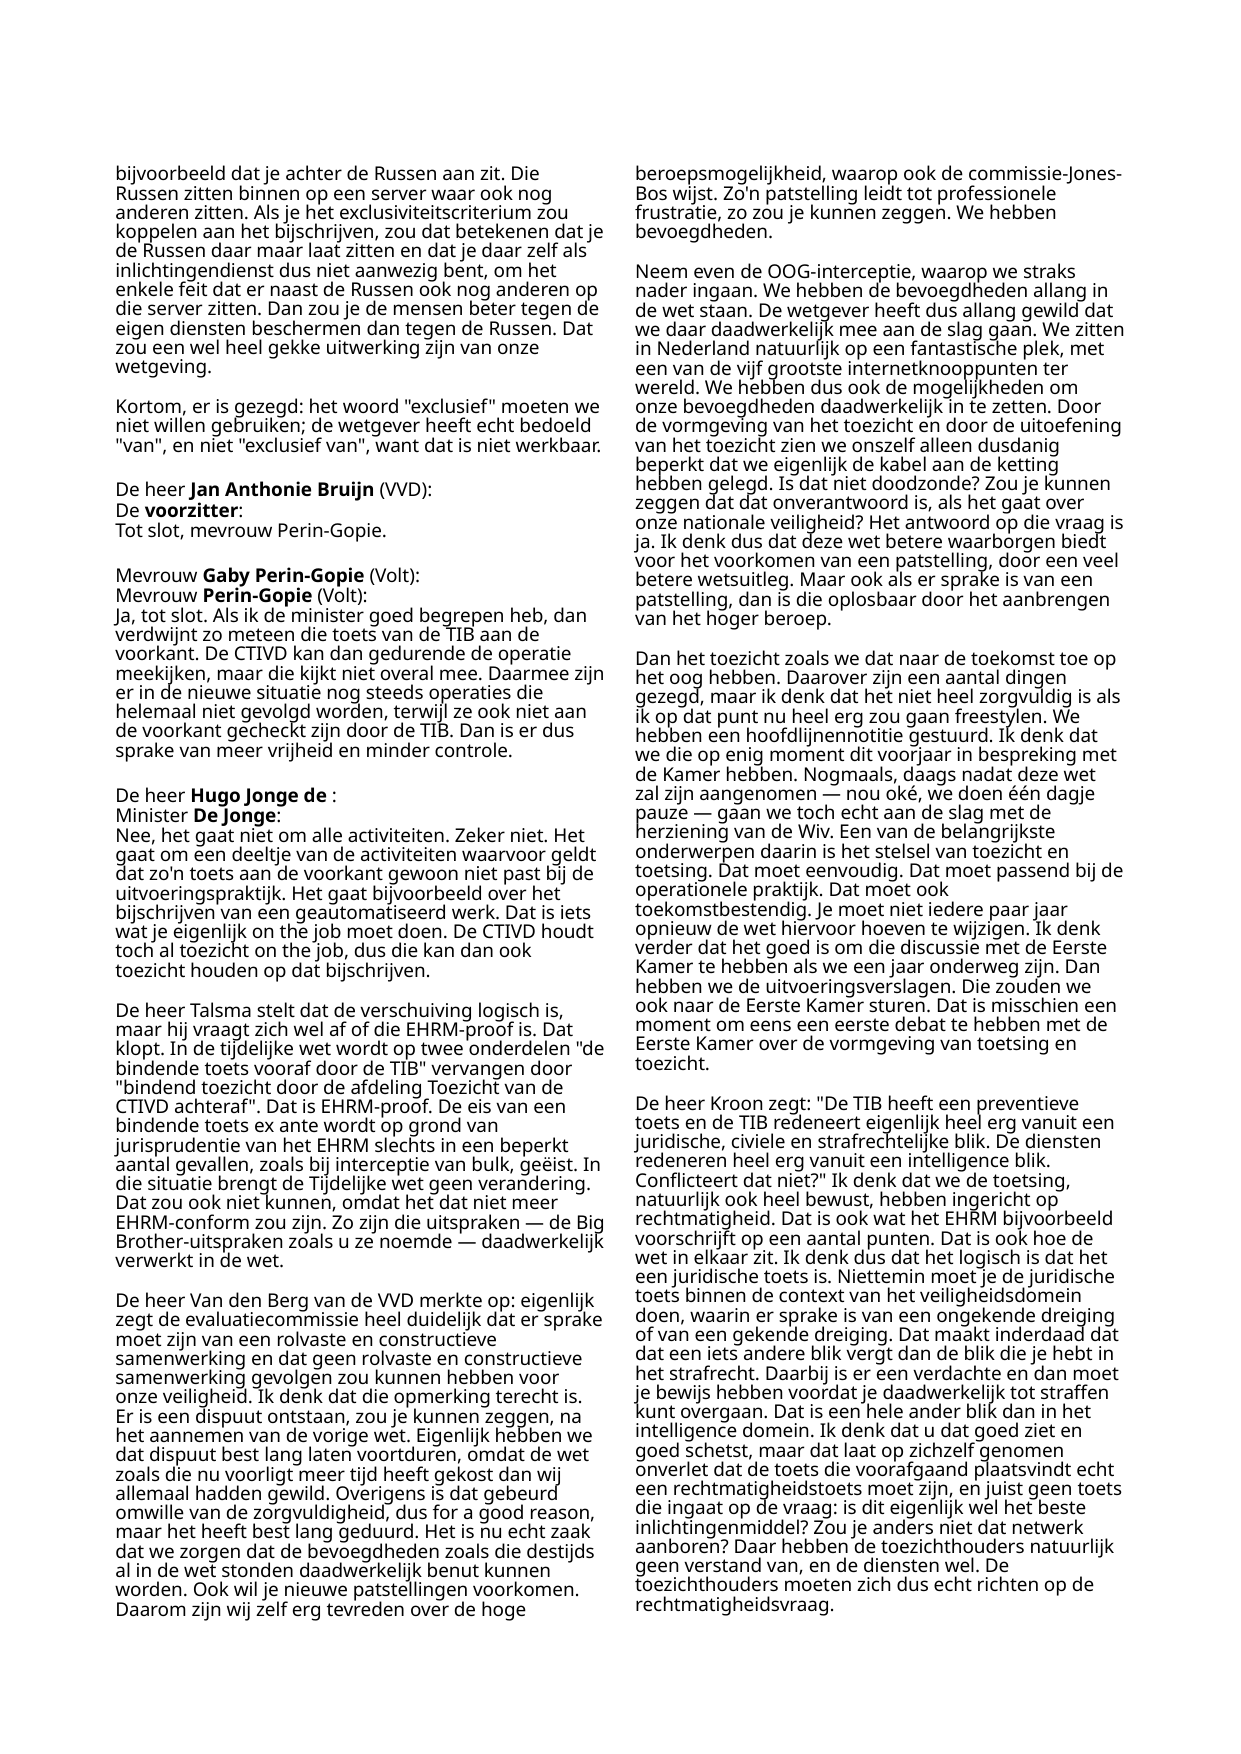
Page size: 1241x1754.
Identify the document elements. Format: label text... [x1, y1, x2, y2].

text De heer Jan Anthonie Bruijn (VVD): [115, 477, 605, 502]
text bijvoorbeeld dat je achter de Russen aan zit. Die Russen zitten binnen op een server waar ook nog anderen zitten. Als je het exclusiviteitscriterium zou koppelen aan het bijschrijven, zou dat betekenen dat je de Russen daar maar laat zitten en dat je daar zelf als inlichtingendienst dus niet aanwezig bent, om het enkele feit dat er naast de Russen ook nog anderen op die server zitten. Dan zou je de mensen beter tegen de eigen diensten beschermen dan tegen de Russen. Dat zou een wel heel gekke uitwerking zijn van onze wetgeving. [115, 165, 605, 377]
text Ja, tot slot. Als ik de minister goed begrepen heb, dan verdwijnt zo meteen die toets van de TIB aan de voorkant. De CTIVD kan dan gedurende de operatie meekijken, maar die kijkt niet overal mee. Daarmee zijn er in de nieuwe situatie nog steeds operaties die helemaal niet gevolgd worden, terwijl ze ook niet aan de voorkant gecheckt zijn door de TIB. Dan is er dus sprake van meer vrijheid en minder controle. [115, 607, 605, 761]
text De heer Van den Berg van de VVD merkte op: eigenlijk zegt de evaluatiecommissie heel duidelijk dat er sprake moet zijn van een rolvaste en constructieve samenwerking en dat geen rolvaste en constructieve samenwerking gevolgen zou kunnen hebben voor onze veiligheid. Ik denk dat die opmerking terecht is. Er is een dispuut ontstaan, zou je kunnen zeggen, na het aannemen van de vorige wet. Eigenlijk hebben we dat dispuut best lang laten voortduren, omdat de wet zoals die nu voorligt meer tijd heeft gekost dan wij allemaal hadden gewild. Overigens is dat gebeurd omwille van de zorgvuldigheid, dus for a good reason, maar het heeft best lang geduurd. Het is nu echt zaak dat we zorgen dat de bevoegdheden zoals die destijds al in de wet stonden daadwerkelijk benut kunnen worden. Ook wil je nieuwe patstellingen voorkomen. Daarom zijn wij zelf erg tevreden over de hoge [115, 1292, 605, 1620]
text De heer Hugo Jonge de : [115, 782, 605, 807]
text De voorzitter: [115, 502, 605, 522]
text Mevrouw Perin-Gopie (Volt): [115, 587, 605, 607]
text De heer Kroon zegt: "De TIB heeft een preventieve toets en de TIB redeneert eigenlijk heel erg vanuit een juridische, civiele en strafrechtelijke blik. De diensten redeneren heel erg vanuit een intelligence blik. Conflicteert dat niet?" Ik denk dat we de toetsing, natuurlijk ook heel bewust, hebben ingericht op rechtmatigheid. Dat is ook wat het EHRM bijvoorbeeld voorschrijft op een aantal punten. Dat is ook hoe de wet in elkaar zit. Ik denk dus dat het logisch is dat het een juridische toets is. Niettemin moet je de juridische toets binnen de context van het veiligheidsdomein doen, waarin er sprake is van een ongekende dreiging of van een gekende dreiging. Dat maakt inderdaad dat dat een iets andere blik vergt dan de blik die je hebt in het strafrecht. Daarbij is er een verdachte en dan moet je bewijs hebben voordat je daadwerkelijk tot straffen kunt overgaan. Dat is een hele ander blik dan in het intelligence domein. Ik denk dat u dat goed ziet en goed schetst, maar dat laat op zichzelf genomen onverlet dat de toets die voorafgaand plaatsvindt echt een rechtmatigheidstoets moet zijn, en juist geen toets die ingaat op de vraag: is dit eigenlijk wel het beste inlichtingenmiddel? Zou je anders niet dat netwerk aanboren? Daar hebben de toezichthouders natuurlijk geen verstand van, en de diensten wel. De toezichthouders moeten zich dus echt richten op de rechtmatigheidsvraag. [635, 1095, 1125, 1615]
text Tot slot, mevrouw Perin-Gopie. [115, 522, 605, 541]
text Minister De Jonge: [115, 807, 605, 827]
text Kortom, er is gezegd: het woord "exclusief" moeten we niet willen gebruiken; de wetgever heeft echt bedoeld "van", en niet "exclusief van", want dat is niet werkbaar. [115, 398, 605, 456]
text Dan het toezicht zoals we dat naar de toekomst toe op het oog hebben. Daarover zijn een aantal dingen gezegd, maar ik denk dat het niet heel zorgvuldig is als ik op dat punt nu heel erg zou gaan freestylen. We hebben een hoofdlijnennotitie gestuurd. Ik denk dat we die op enig moment dit voorjaar in bespreking met de Kamer hebben. Nogmaals, daags nadat deze wet zal zijn aangenomen — nou oké, we doen één dagje pauze — gaan we toch echt aan de slag met de herziening van de Wiv. Een van de belangrijkste onderwerpen daarin is het stelsel van toezicht en toetsing. Dat moet eenvoudig. Dat moet passend bij de operationele praktijk. Dat moet ook toekomstbestendig. Je moet niet iedere paar jaar opnieuw de wet hiervoor hoeven te wijzigen. Ik denk verder dat het goed is om die discussie met de Eerste Kamer te hebben als we een jaar onderweg zijn. Dan hebben we de uitvoeringsverslagen. Die zouden we ook naar de Eerste Kamer sturen. Dat is misschien een moment om eens een eerste debat te hebben met de Eerste Kamer over de vormgeving van toetsing en toezicht. [635, 650, 1125, 1074]
text Neem even de OOG-interceptie, waarop we straks nader ingaan. We hebben de bevoegdheden allang in de wet staan. De wetgever heeft dus allang gewild dat we daar daadwerkelijk mee aan de slag gaan. We zitten in Nederland natuurlijk op een fantastische plek, met een van de vijf grootste internetknooppunten ter wereld. We hebben dus ook de mogelijkheden om onze bevoegdheden daadwerkelijk in te zetten. Door de vormgeving van het toezicht en door de uitoefening van het toezicht zien we onszelf alleen dusdanig beperkt dat we eigenlijk de kabel aan de ketting hebben gelegd. Is dat niet doodzonde? Zou je kunnen zeggen dat dat onverantwoord is, als het gaat over onze nationale veiligheid? Het antwoord op die vraag is ja. Ik denk dus dat deze wet betere waarborgen biedt voor het voorkomen van een patstelling, door een veel betere wetsuitleg. Maar ook als er sprake is van een patstelling, dan is die oplosbaar door het aanbrengen van het hoger beroep. [635, 263, 1125, 629]
text De heer Talsma stelt dat de verschuiving logisch is, maar hij vraagt zich wel af of die EHRM-proof is. Dat klopt. In de tijdelijke wet wordt op twee onderdelen "de bindende toets vooraf door de TIB" vervangen door "bindend toezicht door de afdeling Toezicht van de CTIVD achteraf". Dat is EHRM-proof. De eis van een bindende toets ex ante wordt op grond van jurisprudentie van het EHRM slechts in een beperkt aantal gevallen, zoals bij interceptie van bulk, geëist. In die situatie brengt de Tijdelijke wet geen verandering. Dat zou ook niet kunnen, omdat het dat niet meer EHRM-conform zou zijn. Zo zijn die uitspraken — de Big Brother-uitspraken zoals u ze noemde — daadwerkelijk verwerkt in de wet. [115, 1002, 605, 1271]
text beroepsmogelijkheid, waarop ook de commissie-Jones-Bos wijst. Zo'n patstelling leidt tot professionele frustratie, zo zou je kunnen zeggen. We hebben bevoegdheden. [635, 165, 1125, 242]
text Mevrouw Gaby Perin-Gopie (Volt): [115, 562, 605, 587]
text Nee, het gaat niet om alle activiteiten. Zeker niet. Het gaat om een deeltje van de activiteiten waarvoor geldt dat zo'n toets aan de voorkant gewoon niet past bij de uitvoeringspraktijk. Het gaat bijvoorbeeld over het bijschrijven van een geautomatiseerd werk. Dat is iets wat je eigenlijk on the job moet doen. De CTIVD houdt toch al toezicht on the job, dus die kan dan ook toezicht houden op dat bijschrijven. [115, 827, 605, 981]
